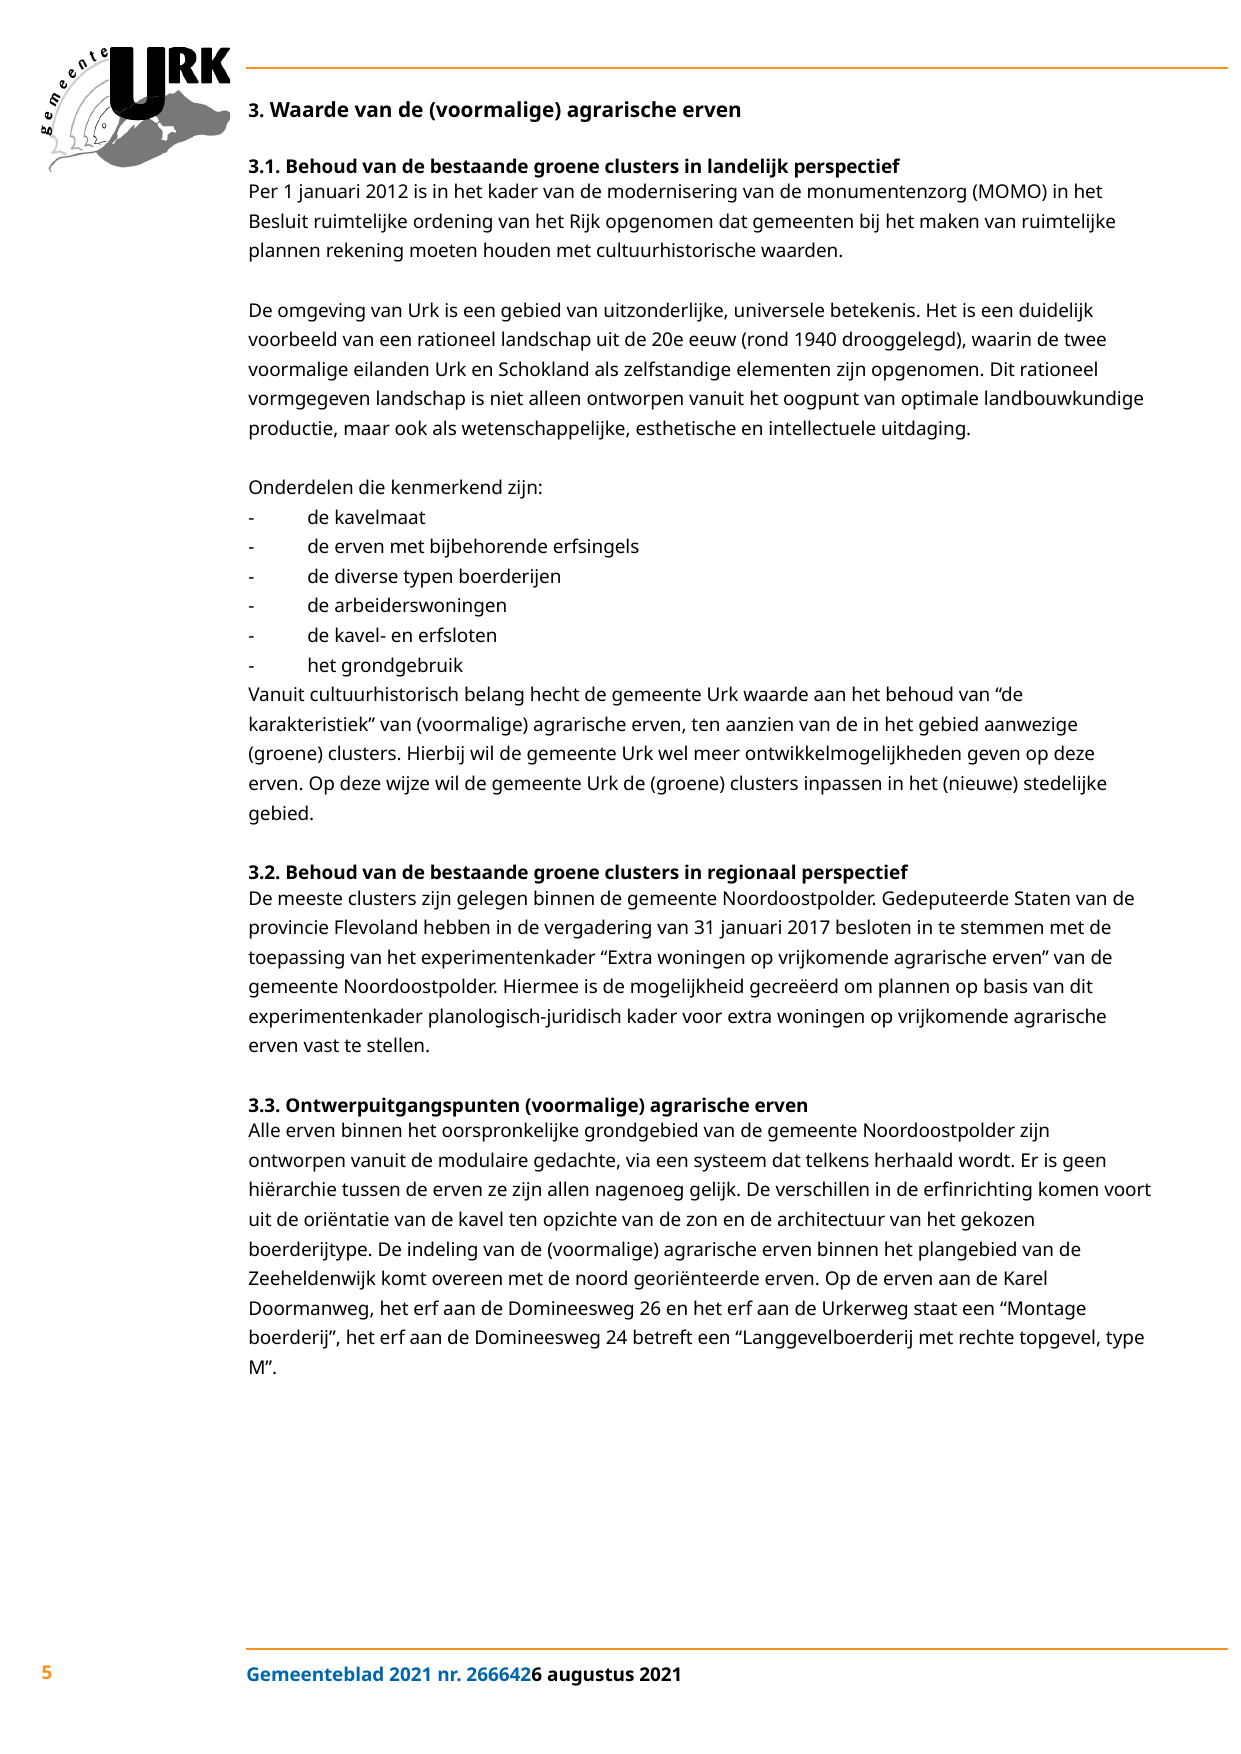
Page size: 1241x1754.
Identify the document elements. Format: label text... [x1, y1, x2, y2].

list de kavel- en erfsloten [248, 622, 1152, 648]
list de arbeiderswoningen [248, 593, 1152, 618]
list de erven met bijbehorende erfsingels [248, 533, 1152, 559]
picture [41, 47, 231, 172]
text 3.1. Behoud van de bestaande groene clusters in landelijk perspectief [248, 153, 1152, 178]
text 3. Waarde van de (voormalige) agrarische erven [248, 95, 1152, 123]
text Vanuit cultuurhistorisch belang hecht de gemeente Urk waarde aan het behoud van “de karakteristiek” van (voormalige) agrarische erven, ten aanzien van de in het gebied aanwezige (groene) clusters. Hierbij wil de gemeente Urk wel meer ontwikkelmogelijkheden geven op deze erven. Op deze wijze wil de gemeente Urk de (groene) clusters inpassen in het (nieuwe) stedelijke gebied. [248, 681, 1152, 826]
text De omgeving van Urk is een gebied van uitzonderlijke, universele betekenis. Het is een duidelijk voorbeeld van een rationeel landschap uit de 20e eeuw (rond 1940 drooggelegd), waarin de twee voormalige eilanden Urk en Schokland als zelfstandige elementen zijn opgenomen. Dit rationeel vormgegeven landschap is niet alleen ontworpen vanuit het oogpunt van optimale landbouwkundige productie, maar ook als wetenschappelijke, esthetische en intellectuele uitdaging. [248, 297, 1152, 441]
text 3.3. Ontwerpuitgangspunten (voormalige) agrarische erven [248, 1092, 1152, 1117]
text De meeste clusters zijn gelegen binnen de gemeente Noordoostpolder. Gedeputeerde Staten van de provincie Flevoland hebben in de vergadering van 31 januari 2017 besloten in te stemmen met de toepassing van het experimentenkader “Extra woningen op vrijkomende agrarische erven” van de gemeente Noordoostpolder. Hiermee is de mogelijkheid gecreëerd om plannen op basis van dit experimentenkader planologisch-juridisch kader voor extra woningen op vrijkomende agrarische erven vast te stellen. [248, 885, 1152, 1058]
text Onderdelen die kenmerkend zijn: [248, 474, 1152, 500]
text Per 1 januari 2012 is in het kader van de modernisering van de monumentenzorg (MOMO) in het Besluit ruimtelijke ordening van het Rijk opgenomen dat gemeenten bij het maken van ruimtelijke plannen rekening moeten houden met cultuurhistorische waarden. [248, 178, 1152, 263]
text Alle erven binnen het oorspronkelijke grondgebied van de gemeente Noordoostpolder zijn ontworpen vanuit de modulaire gedachte, via een systeem dat telkens herhaald wordt. Er is geen hiërarchie tussen de erven ze zijn allen nagenoeg gelijk. De verschillen in de erfinrichting komen voort uit de oriëntatie van de kavel ten opzichte van de zon en de architectuur van het gekozen boerderijtype. De indeling van de (voormalige) agrarische erven binnen het plangebied van de Zeeheldenwijk komt overeen met de noord georiënteerde erven. Op de erven aan de Karel Doormanweg, het erf aan de Domineesweg 26 en het erf aan de Urkerweg staat een “Montage boerderij”, het erf aan de Domineesweg 24 betreft een “Langgevelboerderij met rechte topgevel, type M”. [248, 1117, 1152, 1380]
text 3.2. Behoud van de bestaande groene clusters in regionaal perspectief [248, 859, 1152, 885]
list het grondgebruik [248, 652, 1152, 678]
list de diverse typen boerderijen [248, 563, 1152, 589]
list de kavelmaat [248, 504, 1152, 530]
